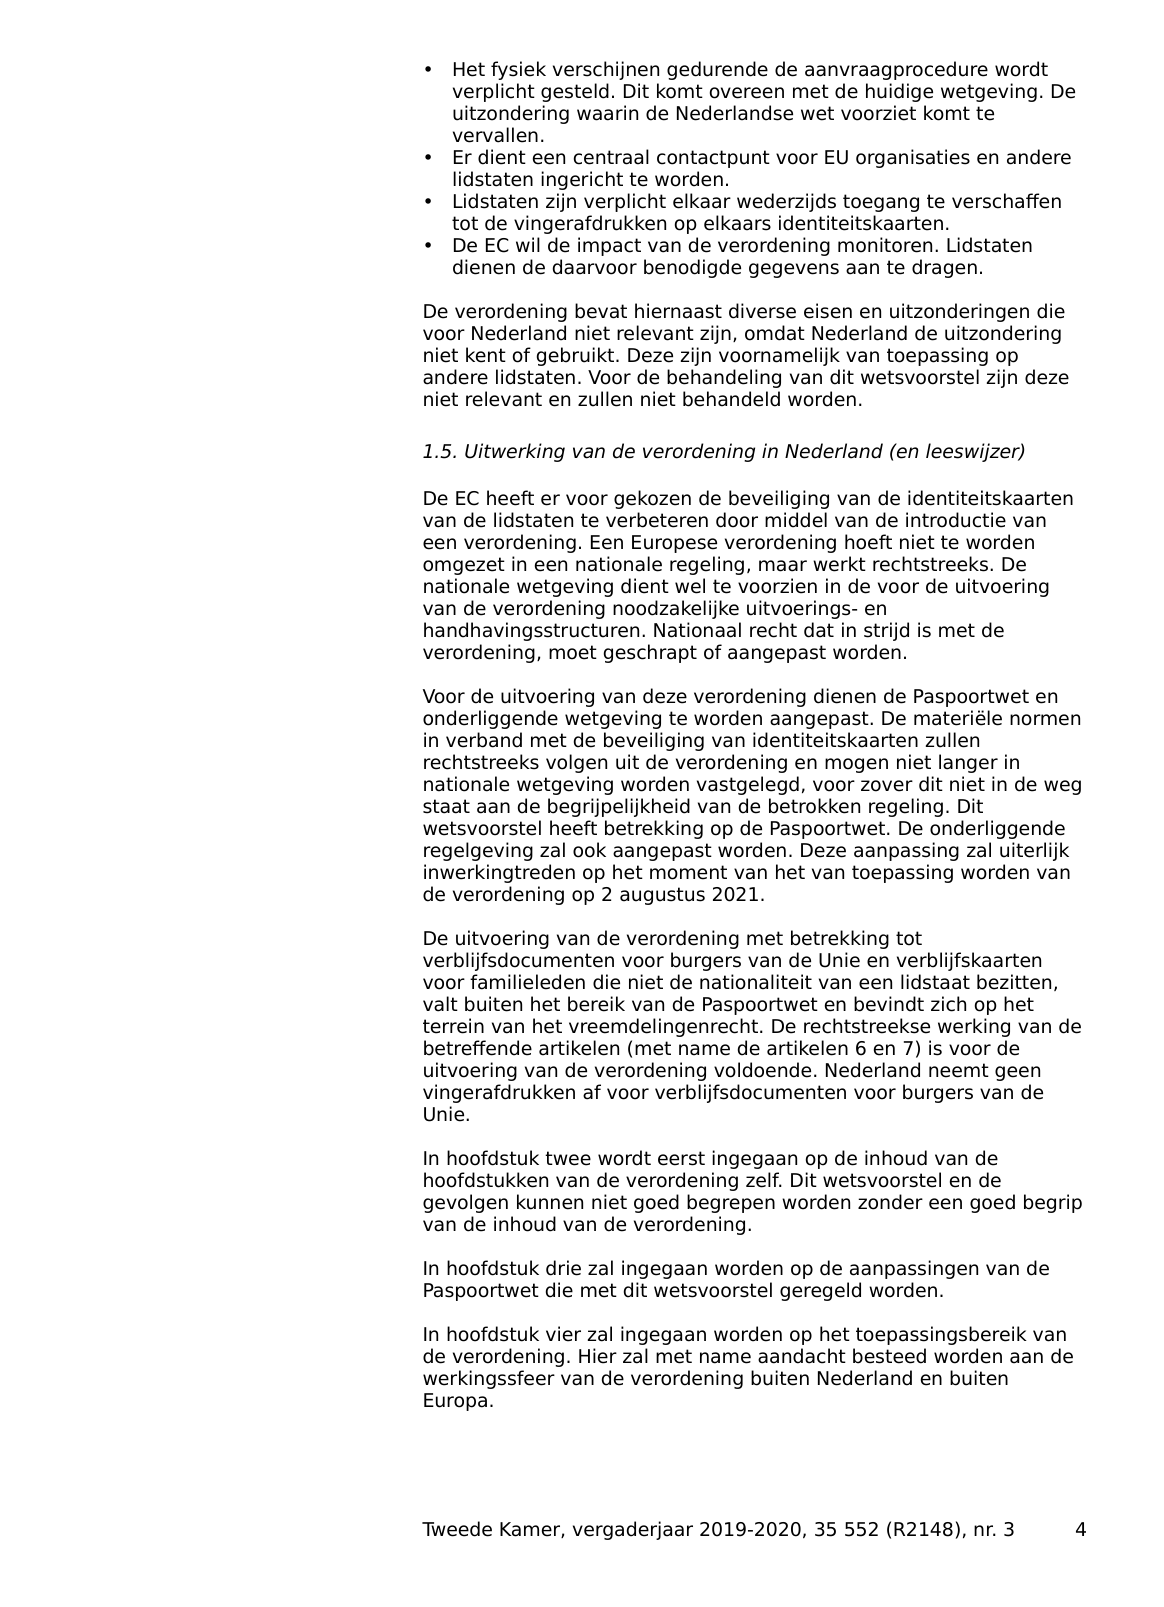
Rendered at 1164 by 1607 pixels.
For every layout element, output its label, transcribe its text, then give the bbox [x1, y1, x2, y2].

text In hoofdstuk drie zal ingegaan worden op de aanpassingen van de Paspoortwet die met dit wetsvoorstel geregeld worden. [422, 1258, 1087, 1302]
text • Lidstaten zijn verplicht elkaar wederzijds toegang te verschaffen tot de vingerafdrukken op elkaars identiteitskaarten. [422, 191, 1087, 235]
subtitle 1.5. Uitwerking van de verordening in Nederland (en leeswijzer) [422, 441, 1087, 463]
text In hoofdstuk vier zal ingegaan worden op het toepassingsbereik van de verordening. Hier zal met name aandacht besteed worden aan de werkingssfeer van de verordening buiten Nederland en buiten Europa. [422, 1324, 1087, 1412]
text In hoofdstuk twee wordt eerst ingegaan op de inhoud van de hoofdstukken van de verordening zelf. Dit wetsvoorstel en de gevolgen kunnen niet goed begrepen worden zonder een goed begrip van de inhoud van de verordening. [422, 1148, 1087, 1236]
text • Het fysiek verschijnen gedurende de aanvraagprocedure wordt verplicht gesteld. Dit komt overeen met de huidige wetgeving. De uitzondering waarin de Nederlandse wet voorziet komt te vervallen. [422, 59, 1087, 147]
text De uitvoering van de verordening met betrekking tot verblijfsdocumenten voor burgers van de Unie en verblijfskaarten voor familieleden die niet de nationaliteit van een lidstaat bezitten, valt buiten het bereik van de Paspoortwet en bevindt zich op het terrein van het vreemdelingenrecht. De rechtstreekse werking van de betreffende artikelen (met name de artikelen 6 en 7) is voor de uitvoering van de verordening voldoende. Nederland neemt geen vingerafdrukken af voor verblijfsdocumenten voor burgers van de Unie. [422, 928, 1087, 1126]
text • De EC wil de impact van de verordening monitoren. Lidstaten dienen de daarvoor benodigde gegevens aan te dragen. [422, 235, 1087, 279]
text • Er dient een centraal contactpunt voor EU organisaties en andere lidstaten ingericht te worden. [422, 147, 1087, 191]
text Voor de uitvoering van deze verordening dienen de Paspoortwet en onderliggende wetgeving te worden aangepast. De materiële normen in verband met de beveiliging van identiteitskaarten zullen rechtstreeks volgen uit de verordening en mogen niet langer in nationale wetgeving worden vastgelegd, voor zover dit niet in de weg staat aan de begrijpelijkheid van de betrokken regeling. Dit wetsvoorstel heeft betrekking op de Paspoortwet. De onderliggende regelgeving zal ook aangepast worden. Deze aanpassing zal uiterlijk inwerkingtreden op het moment van het van toepassing worden van de verordening op 2 augustus 2021. [422, 686, 1087, 906]
text De verordening bevat hiernaast diverse eisen en uitzonderingen die voor Nederland niet relevant zijn, omdat Nederland de uitzondering niet kent of gebruikt. Deze zijn voornamelijk van toepassing op andere lidstaten. Voor de behandeling van dit wetsvoorstel zijn deze niet relevant en zullen niet behandeld worden. [422, 301, 1087, 411]
text De EC heeft er voor gekozen de beveiliging van de identiteitskaarten van de lidstaten te verbeteren door middel van de introductie van een verordening. Een Europese verordening hoeft niet te worden omgezet in een nationale regeling, maar werkt rechtstreeks. De nationale wetgeving dient wel te voorzien in de voor de uitvoering van de verordening noodzakelijke uitvoerings- en handhavingsstructuren. Nationaal recht dat in strijd is met de verordening, moet geschrapt of aangepast worden. [422, 488, 1087, 664]
